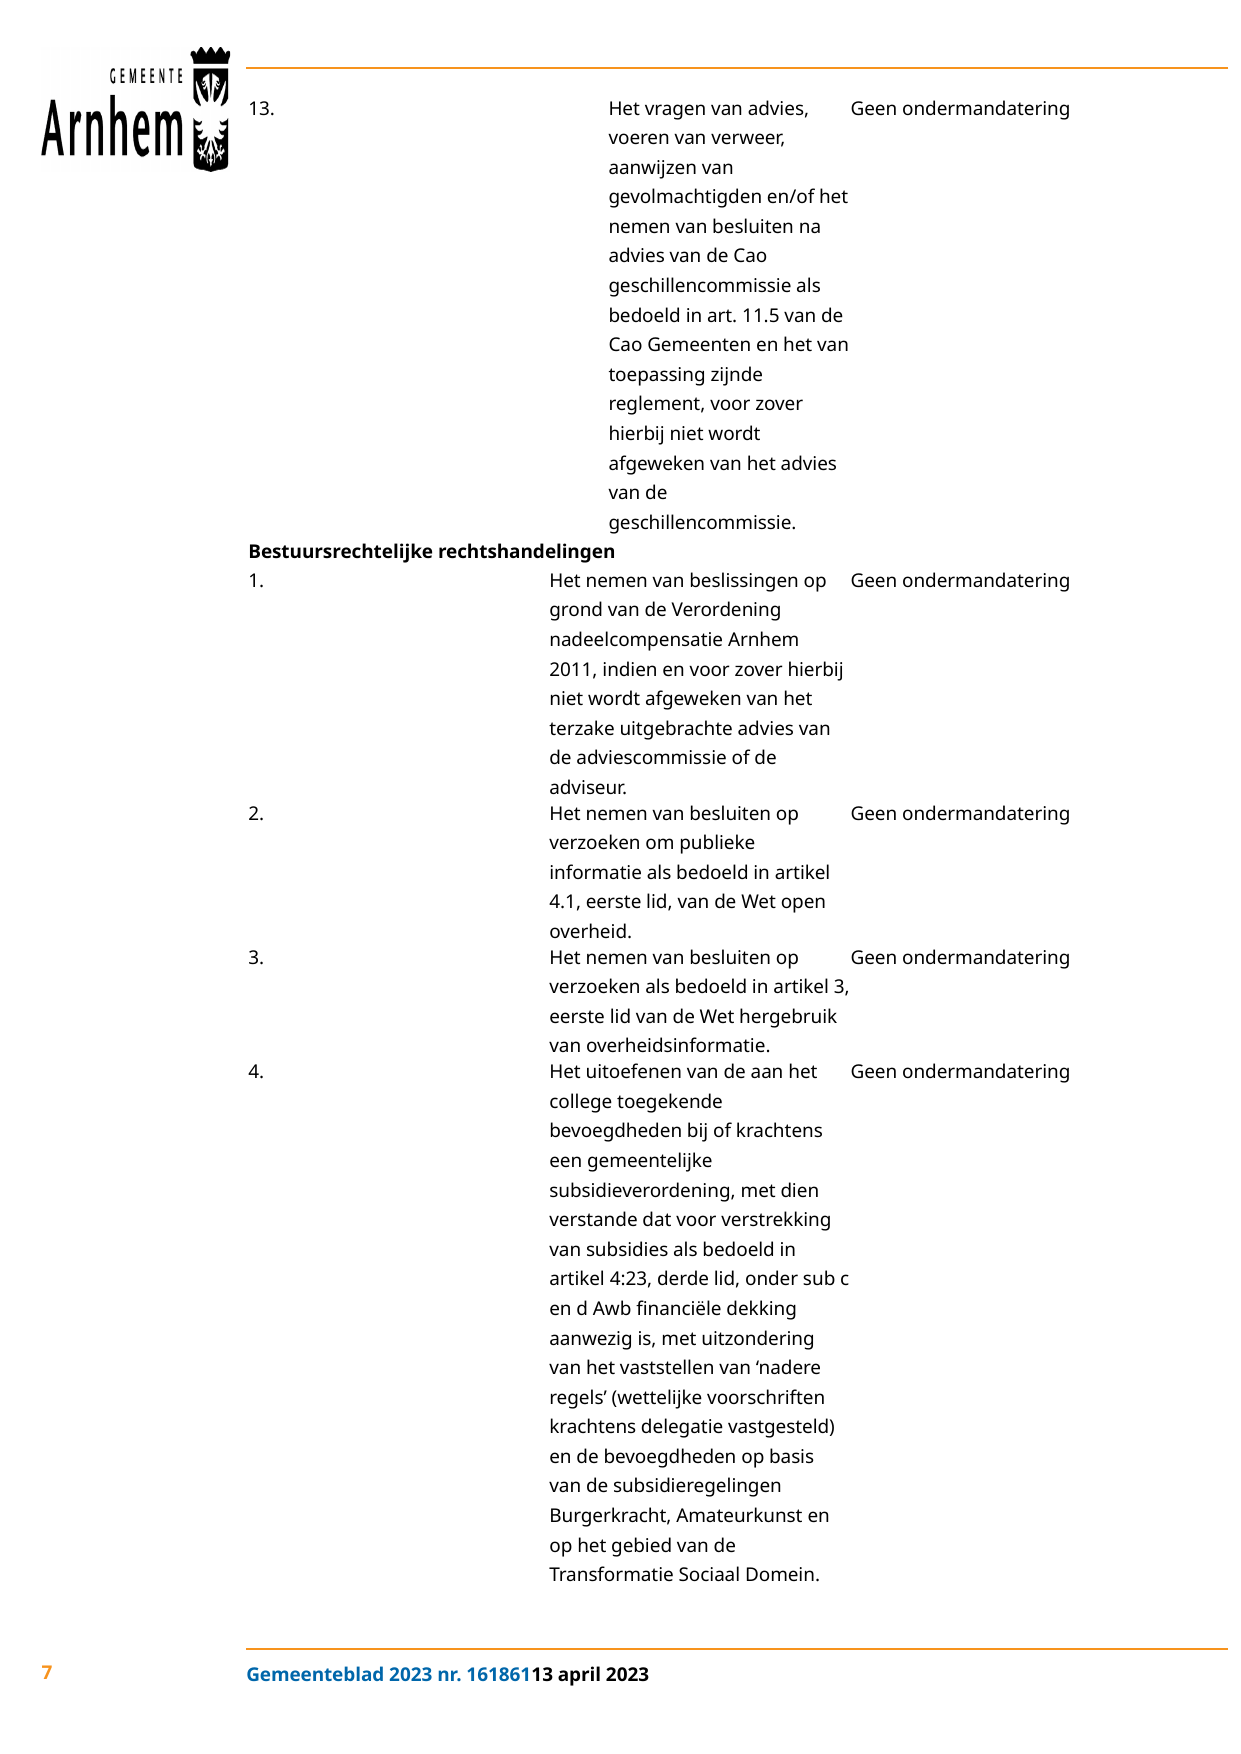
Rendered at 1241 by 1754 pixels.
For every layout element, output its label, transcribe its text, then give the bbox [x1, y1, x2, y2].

table_header Bestuursrechtelijke rechtshandelingen [248, 538, 1152, 564]
table_cell [248, 944, 549, 1058]
table_cell Geen ondermandatering [850, 800, 1152, 944]
table_header [248, 567, 549, 800]
table_cell Geen ondermandatering [850, 944, 1152, 1058]
table_cell [248, 95, 549, 535]
table_cell Het nemen van besluiten op verzoeken als bedoeld in artikel 3, eerste lid van de Wet hergebruik van overheidsinformatie. [549, 944, 850, 1058]
table_cell [248, 1059, 549, 1587]
table_cell [248, 800, 549, 944]
table_header Het nemen van beslissingen op grond van de Verordening nadeelcompensatie Arnhem 2011, indien en voor zover hierbij niet wordt afgeweken van het terzake uitgebrachte advies van de adviescommissie of de adviseur. [549, 567, 850, 800]
picture [41, 47, 231, 172]
table_cell Het nemen van besluiten op verzoeken om publieke informatie als bedoeld in artikel 4.1, eerste lid, van de Wet open overheid. [549, 800, 850, 944]
table_cell Geen ondermandatering [850, 1059, 1152, 1587]
table_cell Het uitoefenen van de aan het college toegekende bevoegdheden bij of krachtens een gemeentelijke subsidieverordening, met dien verstande dat voor verstrekking van subsidies als bedoeld in artikel 4:23, derde lid, onder sub c en d Awb financiële dekking aanwezig is, met uitzondering van het vaststellen van ‘nadere regels’ (wettelijke voorschriften krachtens delegatie vastgesteld) en de bevoegdheden op basis van de subsidieregelingen Burgerkracht, Amateurkunst en op het gebied van de Transformatie Sociaal Domein. [549, 1059, 850, 1587]
table_cell Het vragen van advies, voeren van verweer, aanwijzen van gevolmachtigden en/of het nemen van besluiten na advies van de Cao geschillencommissie als bedoeld in art. 11.5 van de Cao Gemeenten en het van toepassing zijnde reglement, voor zover hierbij niet wordt afgeweken van het advies van de geschillencommissie. [549, 95, 850, 535]
table_header Geen ondermandatering [850, 567, 1152, 800]
table_cell Geen ondermandatering [850, 95, 1152, 535]
